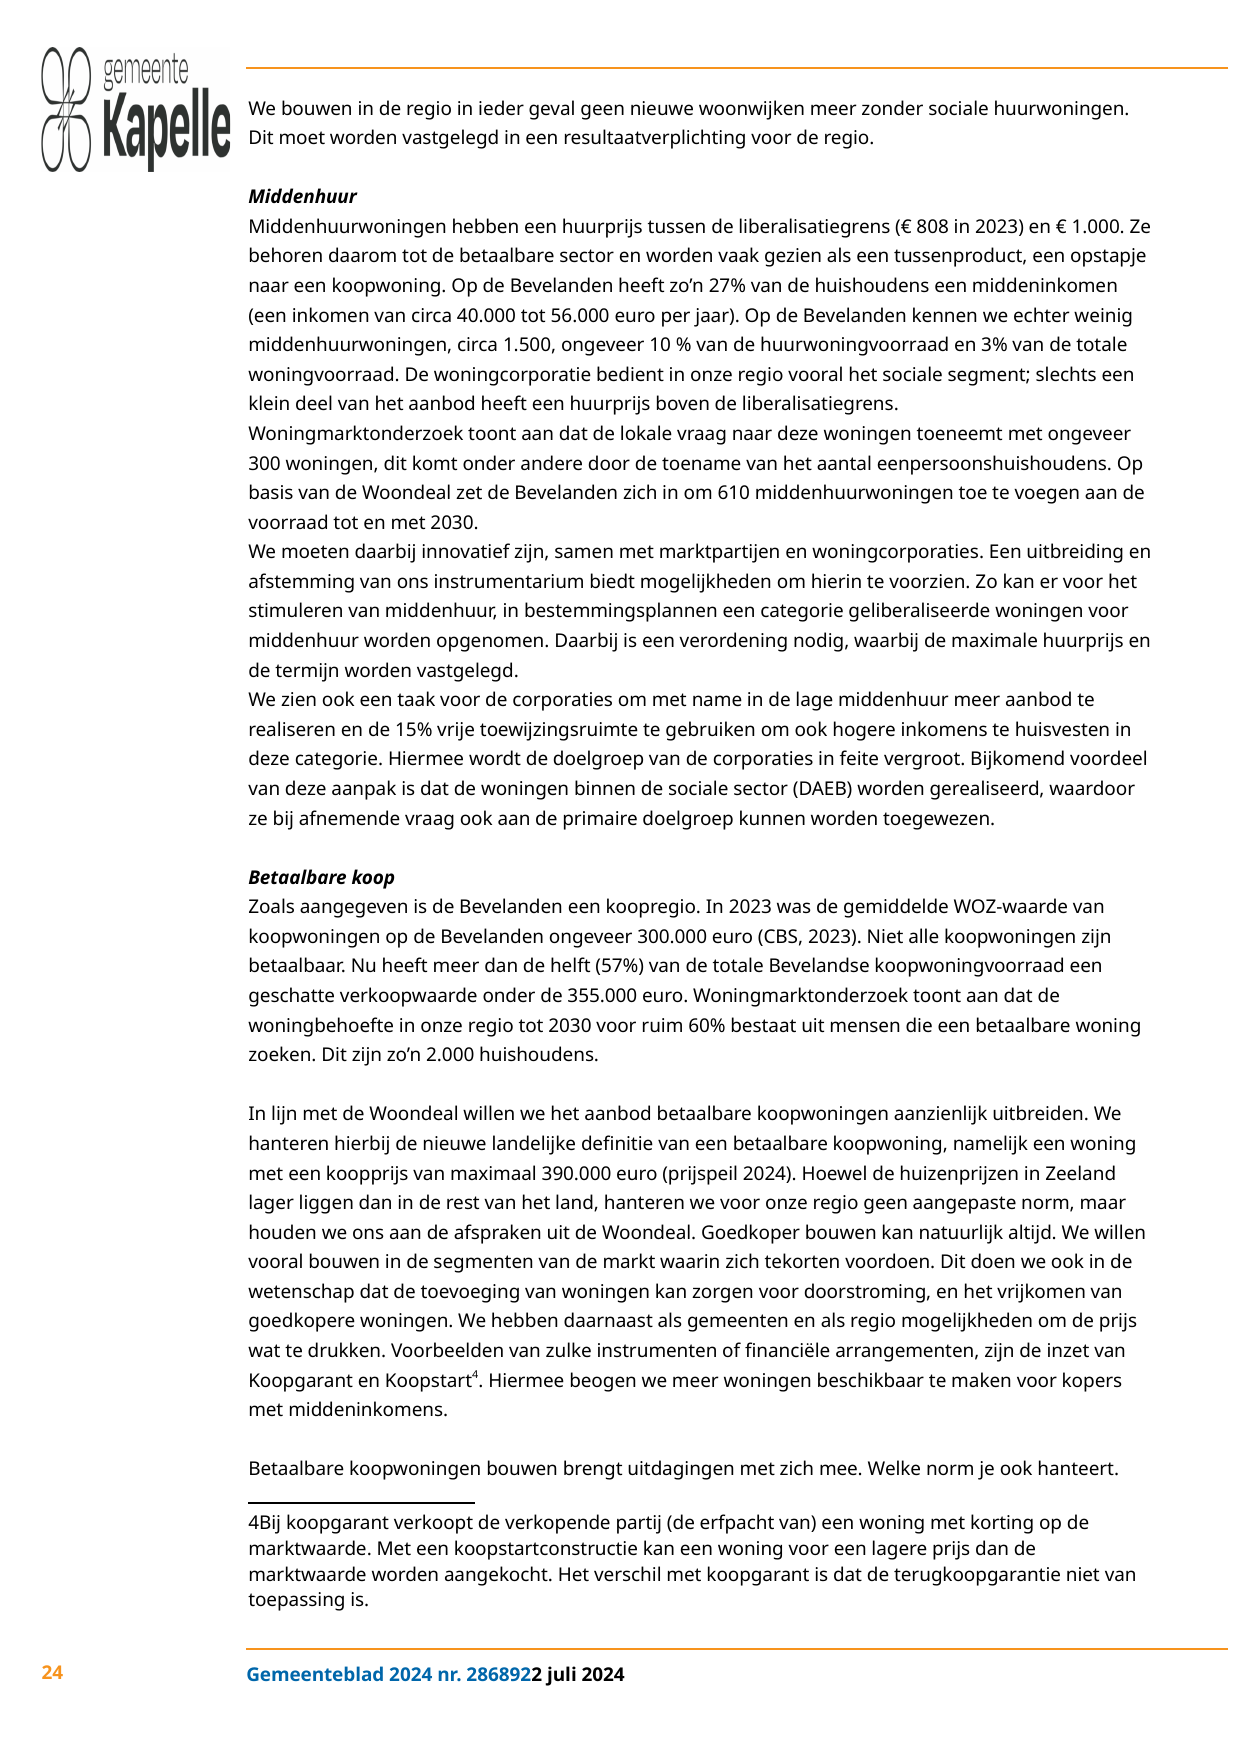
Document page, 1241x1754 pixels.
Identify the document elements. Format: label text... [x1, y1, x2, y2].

text Middenhuurwoningen hebben een huurprijs tussen de liberalisatiegrens (€ 808 in 2023) en € 1.000. Ze behoren daarom tot de betaalbare sector en worden vaak gezien als een tussenproduct, een opstapje naar een koopwoning. Op de Bevelanden heeft zo’n 27% van de huishoudens een middeninkomen (een inkomen van circa 40.000 tot 56.000 euro per jaar). Op de Bevelanden kennen we echter weinig middenhuurwoningen, circa 1.500, ongeveer 10 % van de huurwoningvoorraad en 3% van de totale woningvoorraad. De woningcorporatie bedient in onze regio vooral het sociale segment; slechts een klein deel van het aanbod heeft een huurprijs boven de liberalisatiegrens. [248, 213, 1152, 416]
text Woningmarktonderzoek toont aan dat de lokale vraag naar deze woningen toeneemt met ongeveer 300 woningen, dit komt onder andere door de toename van het aantal eenpersoonshuishoudens. Op basis van de Woondeal zet de Bevelanden zich in om 610 middenhuurwoningen toe te voegen aan de voorraad tot en met 2030. [248, 420, 1152, 535]
text We moeten daarbij innovatief zijn, samen met marktpartijen en woningcorporaties. Een uitbreiding en afstemming van ons instrumentarium biedt mogelijkheden om hierin te voorzien. Zo kan er voor het stimuleren van middenhuur, in bestemmingsplannen een categorie geliberaliseerde woningen voor middenhuur worden opgenomen. Daarbij is een verordening nodig, waarbij de maximale huurprijs en de termijn worden vastgelegd. [248, 538, 1152, 683]
text Betaalbare koopwoningen bouwen brengt uitdagingen met zich mee. Welke norm je ook hanteert. [248, 1456, 1152, 1481]
text Middenhuur [248, 183, 1152, 209]
text We zien ook een taak voor de corporaties om met name in de lage middenhuur meer aanbod te realiseren en de 15% vrije toewijzingsruimte te gebruiken om ook hogere inkomens te huisvesten in deze categorie. Hiermee wordt de doelgroep van de corporaties in feite vergroot. Bijkomend voordeel van deze aanpak is dat de woningen binnen de sociale sector (DAEB) worden gerealiseerd, waardoor ze bij afnemende vraag ook aan de primaire doelgroep kunnen worden toegewezen. [248, 686, 1152, 831]
text Bij koopgarant verkoopt de verkopende partij (de erfpacht van) een woning met korting op de marktwaarde. Met een koopstartconstructie kan een woning voor een lagere prijs dan de marktwaarde worden aangekocht. Het verschil met koopgarant is dat de terugkoopgarantie niet van toepassing is. [248, 1509, 1152, 1612]
text We bouwen in de regio in ieder geval geen nieuwe woonwijken meer zonder sociale huurwoningen. Dit moet worden vastgelegd in een resultaatverplichting voor de regio. [248, 95, 1152, 150]
text In lijn met de Woondeal willen we het aanbod betaalbare koopwoningen aanzienlijk uitbreiden. We hanteren hierbij de nieuwe landelijke definitie van een betaalbare koopwoning, namelijk een woning met een koopprijs van maximaal 390.000 euro (prijspeil 2024). Hoewel de huizenprijzen in Zeeland lager liggen dan in de rest van het land, hanteren we voor onze regio geen aangepaste norm, maar houden we ons aan de afspraken uit de Woondeal. Goedkoper bouwen kan natuurlijk altijd. We willen vooral bouwen in de segmenten van de markt waarin zich tekorten voordoen. Dit doen we ook in de wetenschap dat de toevoeging van woningen kan zorgen voor doorstroming, en het vrijkomen van goedkopere woningen. We hebben daarnaast als gemeenten en als regio mogelijkheden om de prijs wat te drukken. Voorbeelden van zulke instrumenten of financiële arrangementen, zijn de inzet van Koopgarant en Koopstart. Hiermee beogen we meer woningen beschikbaar te maken voor kopers met middeninkomens. [248, 1101, 1152, 1422]
picture [41, 47, 231, 172]
text Zoals aangegeven is de Bevelanden een koopregio. In 2023 was de gemiddelde WOZ-waarde van koopwoningen op de Bevelanden ongeveer 300.000 euro (CBS, 2023). Niet alle koopwoningen zijn betaalbaar. Nu heeft meer dan de helft (57%) van de totale Bevelandse koopwoningvoorraad een geschatte verkoopwaarde onder de 355.000 euro. Woningmarktonderzoek toont aan dat de woningbehoefte in onze regio tot 2030 voor ruim 60% bestaat uit mensen die een betaalbare woning zoeken. Dit zijn zo’n 2.000 huishoudens. [248, 893, 1152, 1067]
text Betaalbare koop [248, 864, 1152, 890]
